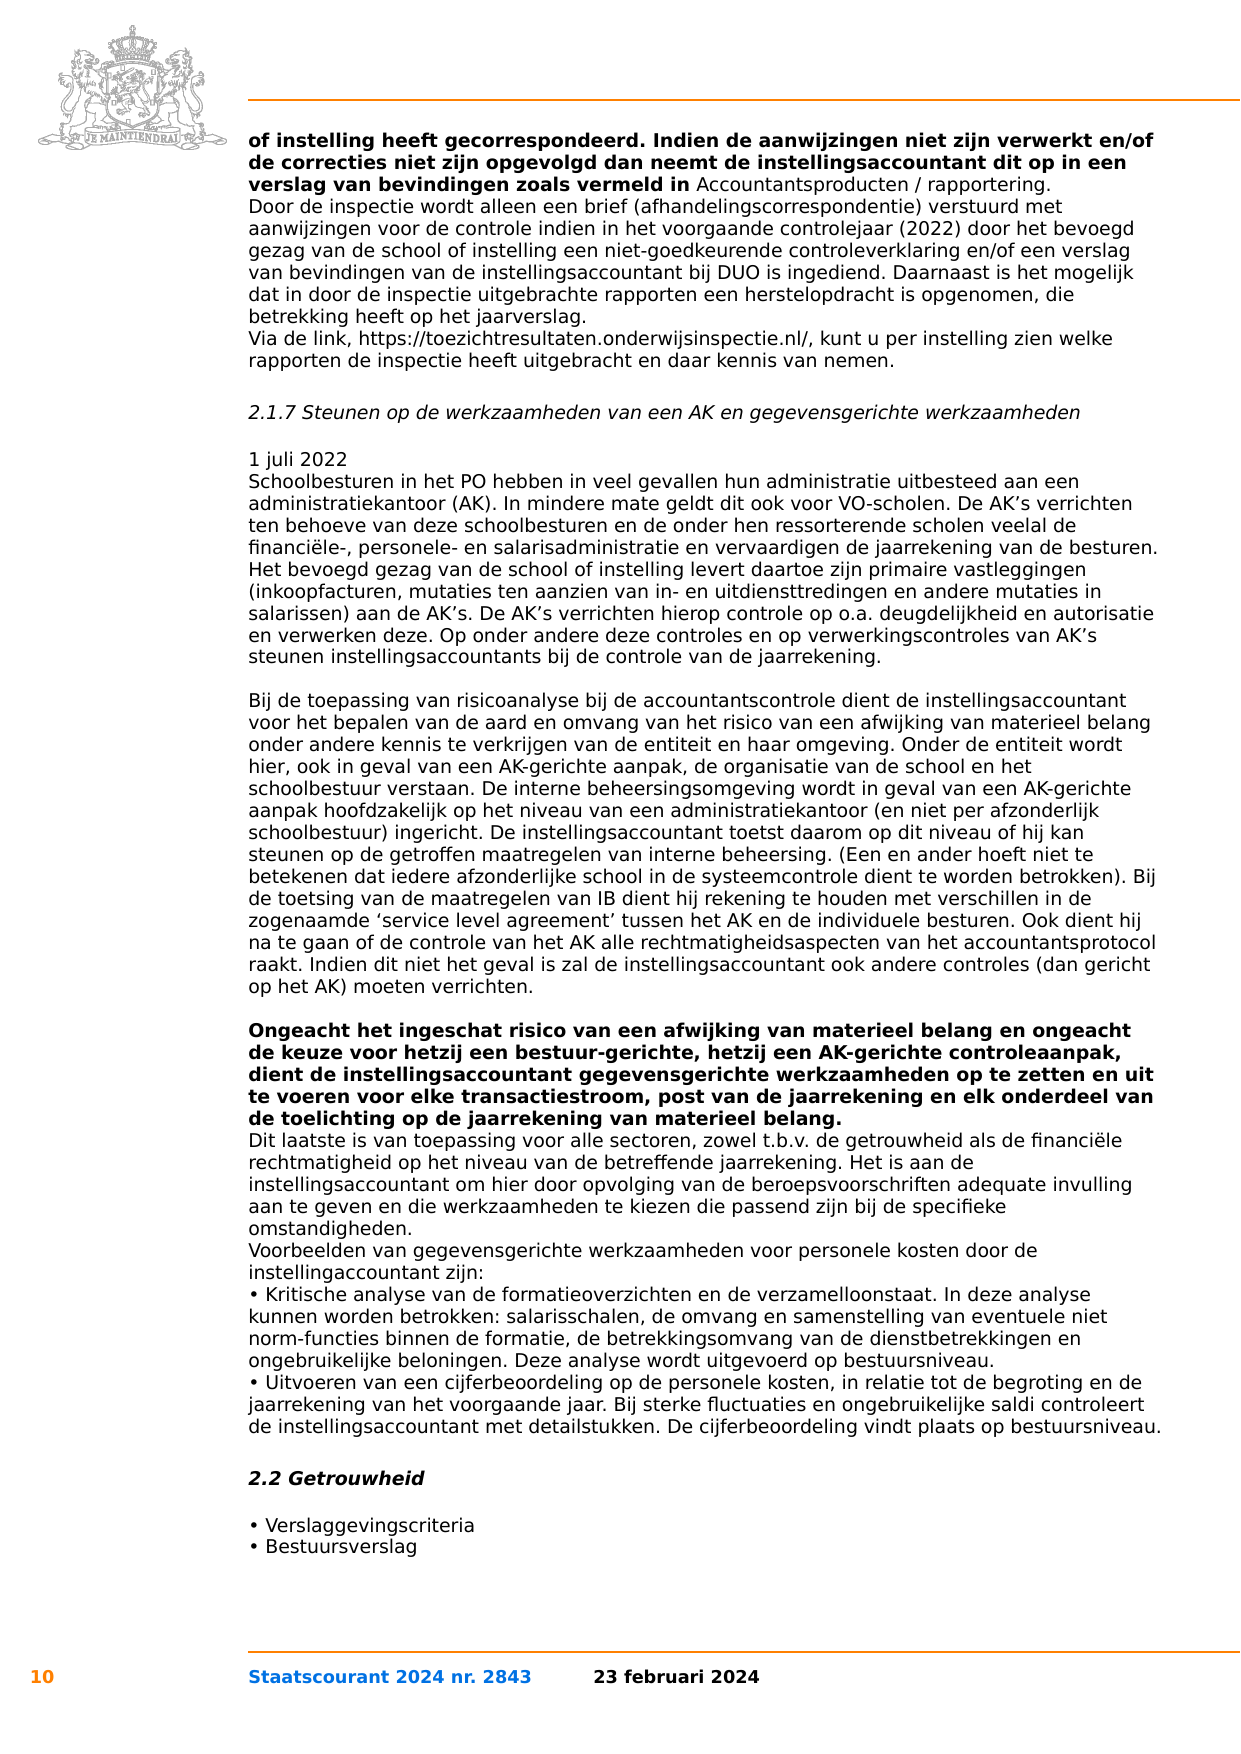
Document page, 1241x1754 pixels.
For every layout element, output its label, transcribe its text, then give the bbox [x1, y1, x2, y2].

text Bij de toepassing van risicoanalyse bij de accountantscontrole dient de instellingsaccountant voor het bepalen van de aard en omvang van het risico van een afwijking van materieel belang onder andere kennis te verkrijgen van de entiteit en haar omgeving. Onder de entiteit wordt hier, ook in geval van een AK-gerichte aanpak, de organisatie van de school en het schoolbestuur verstaan. De interne beheersingsomgeving wordt in geval van een AK-gerichte aanpak hoofdzakelijk op het niveau van een administratiekantoor (en niet per afzonderlijk schoolbestuur) ingericht. De instellingsaccountant toetst daarom op dit niveau of hij kan steunen op de getroffen maatregelen van interne beheersing. (Een en ander hoeft niet te betekenen dat iedere afzonderlijke school in de systeemcontrole dient te worden betrokken). Bij de toetsing van de maatregelen van IB dient hij rekening te houden met verschillen in de zogenaamde ‘service level agreement’ tussen het AK en de individuele besturen. Ook dient hij na te gaan of de controle van het AK alle rechtmatigheidsaspecten van het accountantsprotocol raakt. Indien dit niet het geval is zal de instellingsaccountant ook andere controles (dan gericht op het AK) moeten verrichten. [248, 690, 1163, 998]
text • Verslaggevingscriteria [248, 1514, 1163, 1536]
text Door de inspectie wordt alleen een brief (afhandelingscorrespondentie) verstuurd met aanwijzingen voor de controle indien in het voorgaande controlejaar (2022) door het bevoegd gezag van de school of instelling een niet-goedkeurende controleverklaring en/of een verslag van bevindingen van de instellingsaccountant bij DUO is ingediend. Daarnaast is het mogelijk dat in door de inspectie uitgebrachte rapporten een herstelopdracht is opgenomen, die betrekking heeft op het jaarverslag. [248, 196, 1163, 328]
subtitle 2.1.7 Steunen op de werkzaamheden van een AK en gegevensgerichte werkzaamheden [248, 402, 1163, 424]
text • Kritische analyse van de formatieoverzichten en de verzamelloonstaat. In deze analyse kunnen worden betrokken: salarisschalen, de omvang en samenstelling van eventuele niet norm-functies binnen de formatie, de betrekkingsomvang van de dienstbetrekkingen en ongebruikelijke beloningen. Deze analyse wordt uitgevoerd op bestuursniveau. [248, 1284, 1163, 1372]
text 1 juli 2022 [248, 449, 1163, 471]
text • Bestuursverslag [248, 1536, 1163, 1558]
text Via de link, https://toezichtresultaten.onderwijsinspectie.nl/, kunt u per instelling zien welke rapporten de inspectie heeft uitgebracht en daar kennis van nemen. [248, 328, 1163, 372]
text Schoolbesturen in het PO hebben in veel gevallen hun administratie uitbesteed aan een administratiekantoor (AK). In mindere mate geldt dit ook voor VO-scholen. De AK’s verrichten ten behoeve van deze schoolbesturen en de onder hen ressorterende scholen veelal de financiële-, personele- en salarisadministratie en vervaardigen de jaarrekening van de besturen. Het bevoegd gezag van de school of instelling levert daartoe zijn primaire vastleggingen (inkoopfacturen, mutaties ten aanzien van in- en uitdiensttredingen en andere mutaties in salarissen) aan de AK’s. De AK’s verrichten hierop controle op o.a. deugdelijkheid en autorisatie en verwerken deze. Op onder andere deze controles en op verwerkingscontroles van AK’s steunen instellingsaccountants bij de controle van de jaarrekening. [248, 471, 1163, 668]
text Voorbeelden van gegevensgerichte werkzaamheden voor personele kosten door de instellingaccountant zijn: [248, 1240, 1163, 1284]
subtitle 2.2 Getrouwheid [248, 1467, 1163, 1489]
text Dit laatste is van toepassing voor alle sectoren, zowel t.b.v. de getrouwheid als de financiële rechtmatigheid op het niveau van de betreffende jaarrekening. Het is aan de instellingsaccountant om hier door opvolging van de beroepsvoorschriften adequate invulling aan te geven en die werkzaamheden te kiezen die passend zijn bij de specifieke omstandigheden. [248, 1130, 1163, 1240]
text • Uitvoeren van een cijferbeoordeling op de personele kosten, in relatie tot de begroting en de jaarrekening van het voorgaande jaar. Bij sterke fluctuaties en ongebruikelijke saldi controleert de instellingsaccountant met detailstukken. De cijferbeoordeling vindt plaats op bestuursniveau. [248, 1372, 1163, 1437]
text of instelling heeft gecorrespondeerd. Indien de aanwijzingen niet zijn verwerkt en/of de correcties niet zijn opgevolgd dan neemt de instellingsaccountant dit op in een verslag van bevindingen zoals vermeld in Accountantsproducten / rapportering. [248, 130, 1163, 196]
text Ongeacht het ingeschat risico van een afwijking van materieel belang en ongeacht de keuze voor hetzij een bestuur-gerichte, hetzij een AK-gerichte controleaanpak, dient de instellingsaccountant gegevensgerichte werkzaamheden op te zetten en uit te voeren voor elke transactiestroom, post van de jaarrekening en elk onderdeel van de toelichting op de jaarrekening van materieel belang. [248, 1020, 1163, 1130]
picture [38, 25, 227, 150]
